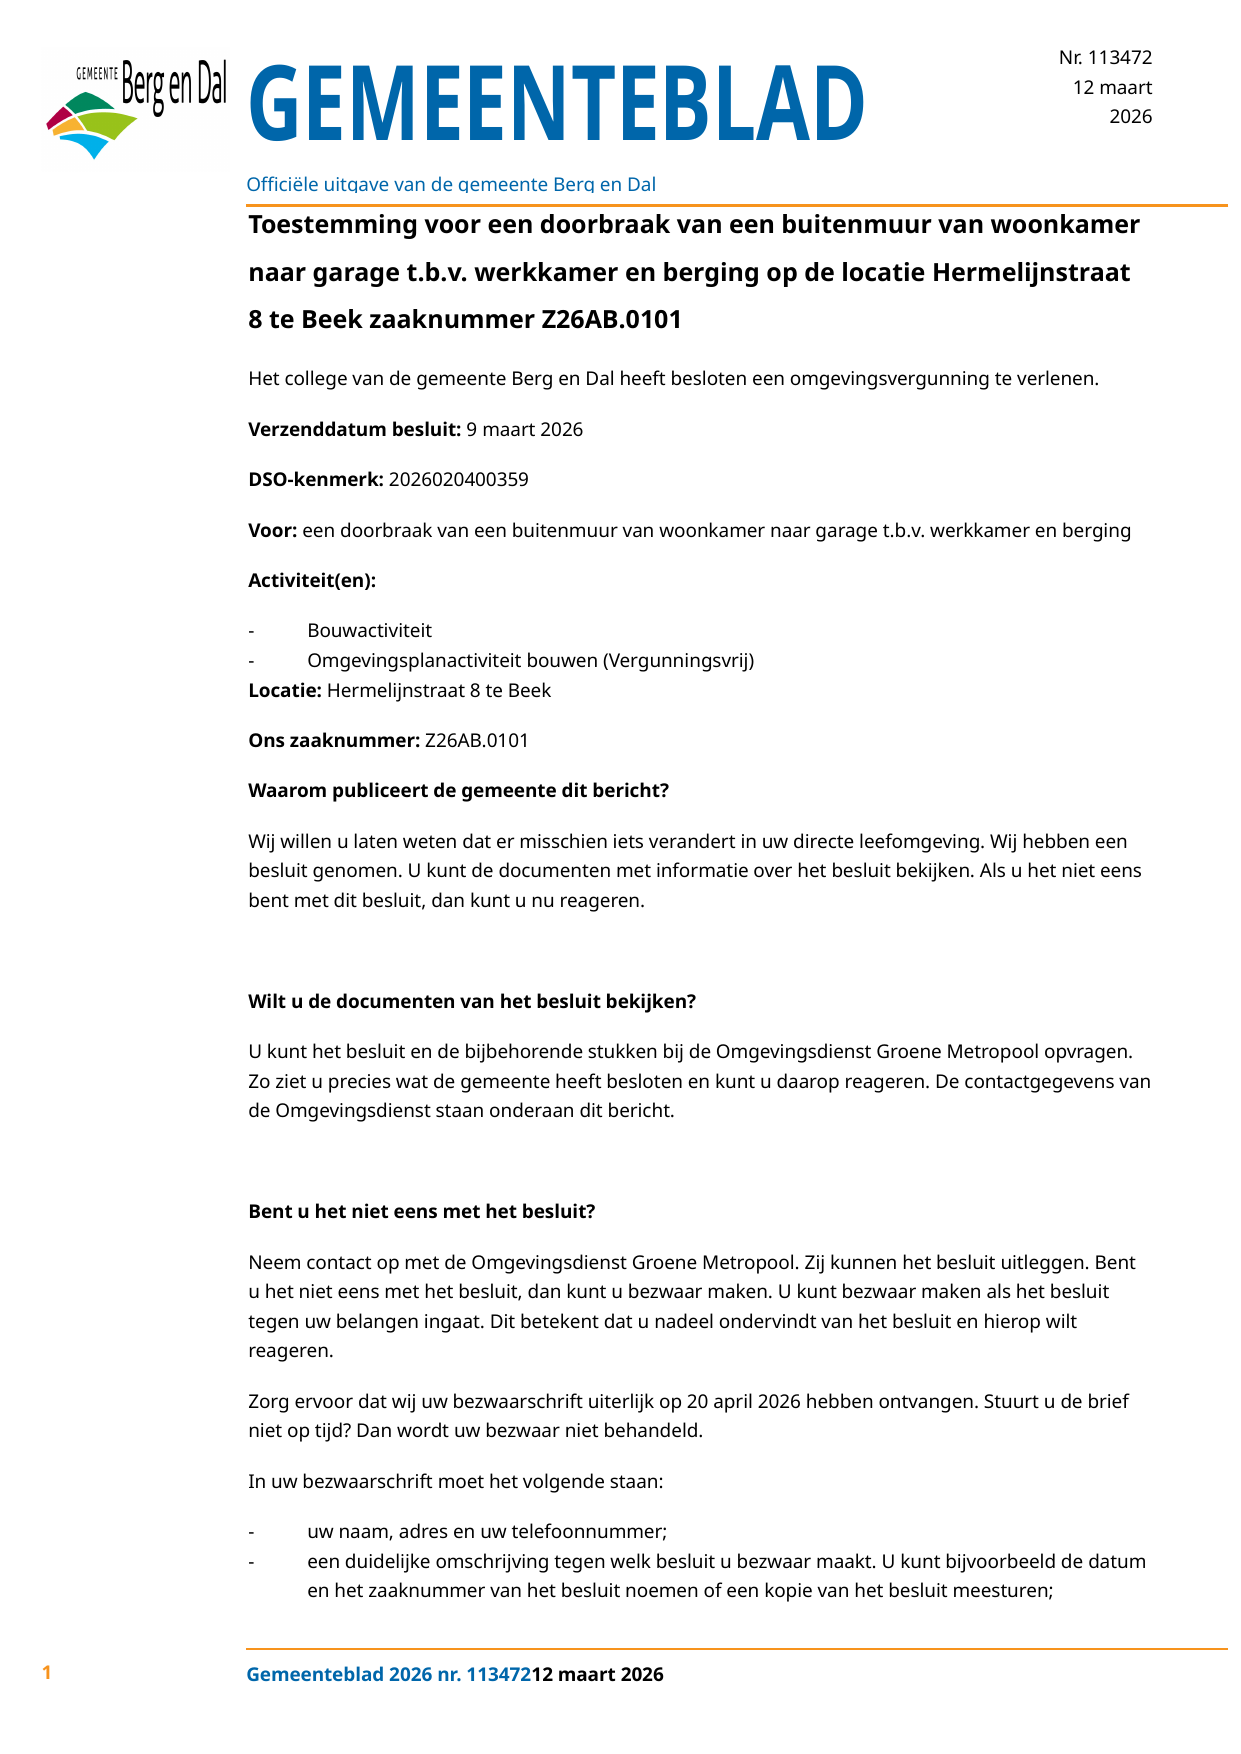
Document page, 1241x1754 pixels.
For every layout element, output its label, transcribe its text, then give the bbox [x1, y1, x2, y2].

text Locatie: Hermelijnstraat 8 te Beek [248, 677, 1152, 702]
text Neem contact op met de Omgevingsdienst Groene Metropool. Zij kunnen het besluit uitleggen. Bent u het niet eens met het besluit, dan kunt u bezwaar maken. U kunt bezwaar maken als het besluit tegen uw belangen ingaat. Dit betekent dat u nadeel ondervindt van het besluit en hierop wilt reageren. [248, 1249, 1152, 1363]
text Voor: een doorbraak van een buitenmuur van woonkamer naar garage t.b.v. werkkamer en berging [248, 517, 1152, 542]
list een duidelijke omschrijving tegen welk besluit u bezwaar maakt. U kunt bijvoorbeeld de datum en het zaaknummer van het besluit noemen of een kopie van het besluit meesturen; [248, 1548, 1152, 1603]
list Bouwactiviteit [248, 618, 1152, 643]
text In uw bezwaarschrift moet het volgende staan: [248, 1468, 1152, 1494]
text DSO-kenmerk: 2026020400359 [248, 466, 1152, 492]
text Activiteit(en): [248, 567, 1152, 593]
text Wilt u de documenten van het besluit bekijken? [248, 988, 1152, 1014]
text U kunt het besluit en de bijbehorende stukken bij de Omgevingsdienst Groene Metropool opvragen. Zo ziet u precies wat de gemeente heeft besloten en kunt u daarop reageren. De contactgegevens van de Omgevingsdienst staan onderaan dit bericht. [248, 1038, 1152, 1123]
text Zorg ervoor dat wij uw bezwaarschrift uiterlijk op 20 april 2026 hebben ontvangen. Stuurt u de brief niet op tijd? Dan wordt uw bezwaar niet behandeld. [248, 1388, 1152, 1443]
text Verzenddatum besluit: 9 maart 2026 [248, 416, 1152, 442]
text Bent u het niet eens met het besluit? [248, 1198, 1152, 1224]
list Omgevingsplanactiviteit bouwen (Vergunningsvrij) [248, 647, 1152, 673]
text Het college van de gemeente Berg en Dal heeft besloten een omgevingsvergunning te verlenen. [248, 366, 1152, 391]
text Ons zaaknummer: Z26AB.0101 [248, 727, 1152, 753]
text Waarom publiceert de gemeente dit bericht? [248, 778, 1152, 803]
text Toestemming voor een doorbraak van een buitenmuur van woonkamer naar garage t.b.v. werkkamer en berging op de locatie Hermelijnstraat 8 te Beek zaaknummer Z26AB.0101 [248, 207, 1152, 336]
list uw naam, adres en uw telefoonnummer; [248, 1518, 1152, 1544]
text Wij willen u laten weten dat er misschien iets verandert in uw directe leefomgeving. Wij hebben een besluit genomen. U kunt de documenten met informatie over het besluit bekijken. Als u het niet eens bent met dit besluit, dan kunt u nu reageren. [248, 828, 1152, 913]
picture [41, 47, 231, 172]
